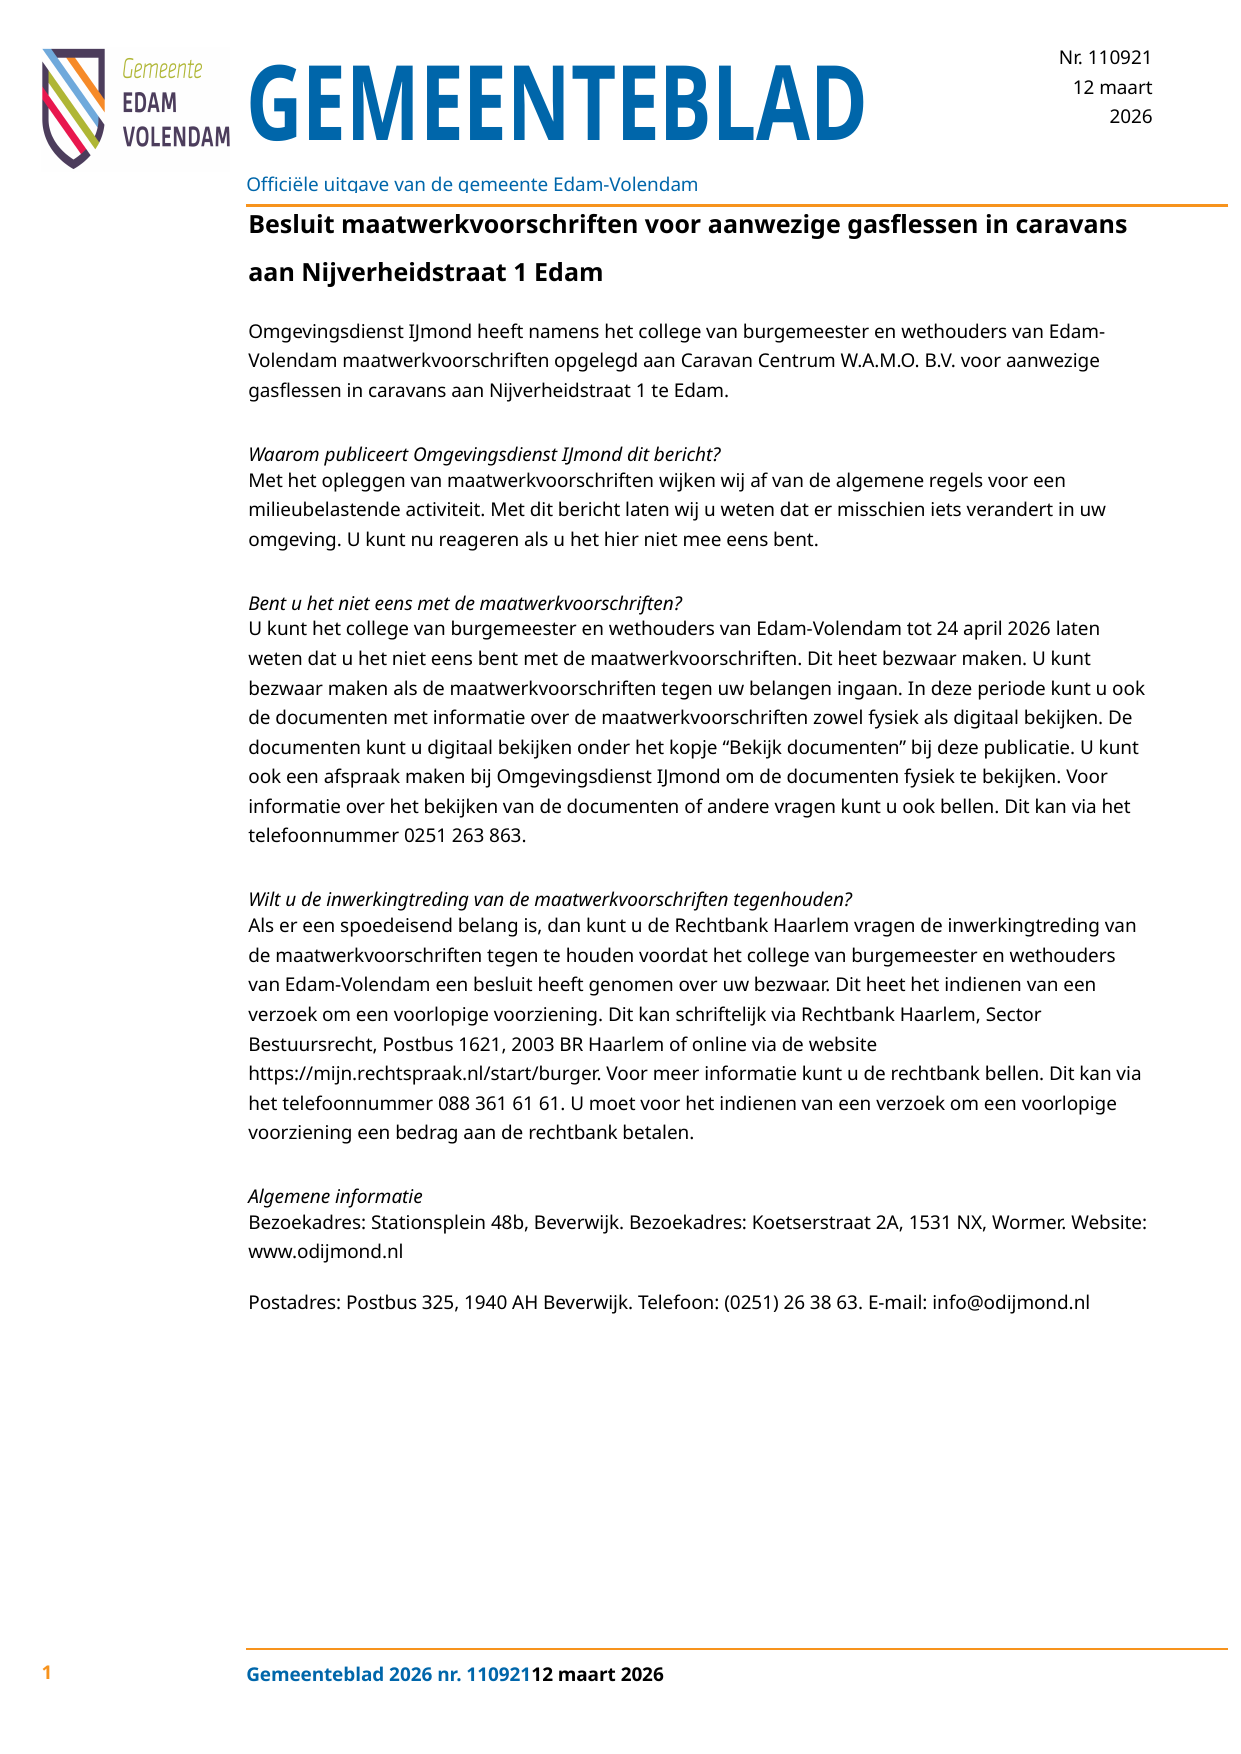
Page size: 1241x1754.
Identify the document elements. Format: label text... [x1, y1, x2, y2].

text Postadres: Postbus 325, 1940 AH Beverwijk. Telefoon: (0251) 26 38 63. E-mail: info@odijmond.nl [248, 1289, 1152, 1315]
text Bent u het niet eens met de maatwerkvoorschriften? [248, 590, 1152, 616]
text U kunt het college van burgemeester en wethouders van Edam-Volendam tot 24 april 2026 laten weten dat u het niet eens bent met de maatwerkvoorschriften. Dit heet bezwaar maken. U kunt bezwaar maken als de maatwerkvoorschriften tegen uw belangen ingaan. In deze periode kunt u ook de documenten met informatie over de maatwerkvoorschriften zowel fysiek als digitaal bekijken. De documenten kunt u digitaal bekijken onder het kopje “Bekijk documenten” bij deze publicatie. U kunt ook een afspraak maken bij Omgevingsdienst IJmond om de documenten fysiek te bekijken. Voor informatie over het bekijken van de documenten of andere vragen kunt u ook bellen. Dit kan via het telefoonnummer 0251 263 863. [248, 616, 1152, 848]
text Algemene informatie [248, 1183, 1152, 1209]
text Met het opleggen van maatwerkvoorschriften wijken wij af van de algemene regels voor een milieubelastende activiteit. Met dit bericht laten wij u weten dat er misschien iets verandert in uw omgeving. U kunt nu reageren als u het hier niet mee eens bent. [248, 467, 1152, 552]
text Als er een spoedeisend belang is, dan kunt u de Rechtbank Haarlem vragen de inwerkingtreding van de maatwerkvoorschriften tegen te houden voordat het college van burgemeester en wethouders van Edam-Volendam een besluit heeft genomen over uw bezwaar. Dit heet het indienen van een verzoek om een voorlopige voorziening. Dit kan schriftelijk via Rechtbank Haarlem, Sector Bestuursrecht, Postbus 1621, 2003 BR Haarlem of online via de website https://mijn.rechtspraak.nl/start/burger. Voor meer informatie kunt u de rechtbank bellen. Dit kan via het telefoonnummer 088 361 61 61. U moet voor het indienen van een verzoek om een voorlopige voorziening een bedrag aan de rechtbank betalen. [248, 912, 1152, 1145]
text Bezoekadres: Stationsplein 48b, Beverwijk. Bezoekadres: Koetserstraat 2A, 1531 NX, Wormer. Website: www.odijmond.nl [248, 1209, 1152, 1264]
picture [41, 47, 231, 172]
text Waarom publiceert Omgevingsdienst IJmond dit bericht? [248, 441, 1152, 467]
text Besluit maatwerkvoorschriften voor aanwezige gasflessen in caravans aan Nijverheidstraat 1 Edam [248, 207, 1152, 288]
text Wilt u de inwerkingtreding van de maatwerkvoorschriften tegenhouden? [248, 887, 1152, 912]
text Omgevingsdienst IJmond heeft namens het college van burgemeester en wethouders van Edam-Volendam maatwerkvoorschriften opgelegd aan Caravan Centrum W.A.M.O. B.V. voor aanwezige gasflessen in caravans aan Nijverheidstraat 1 te Edam. [248, 318, 1152, 403]
